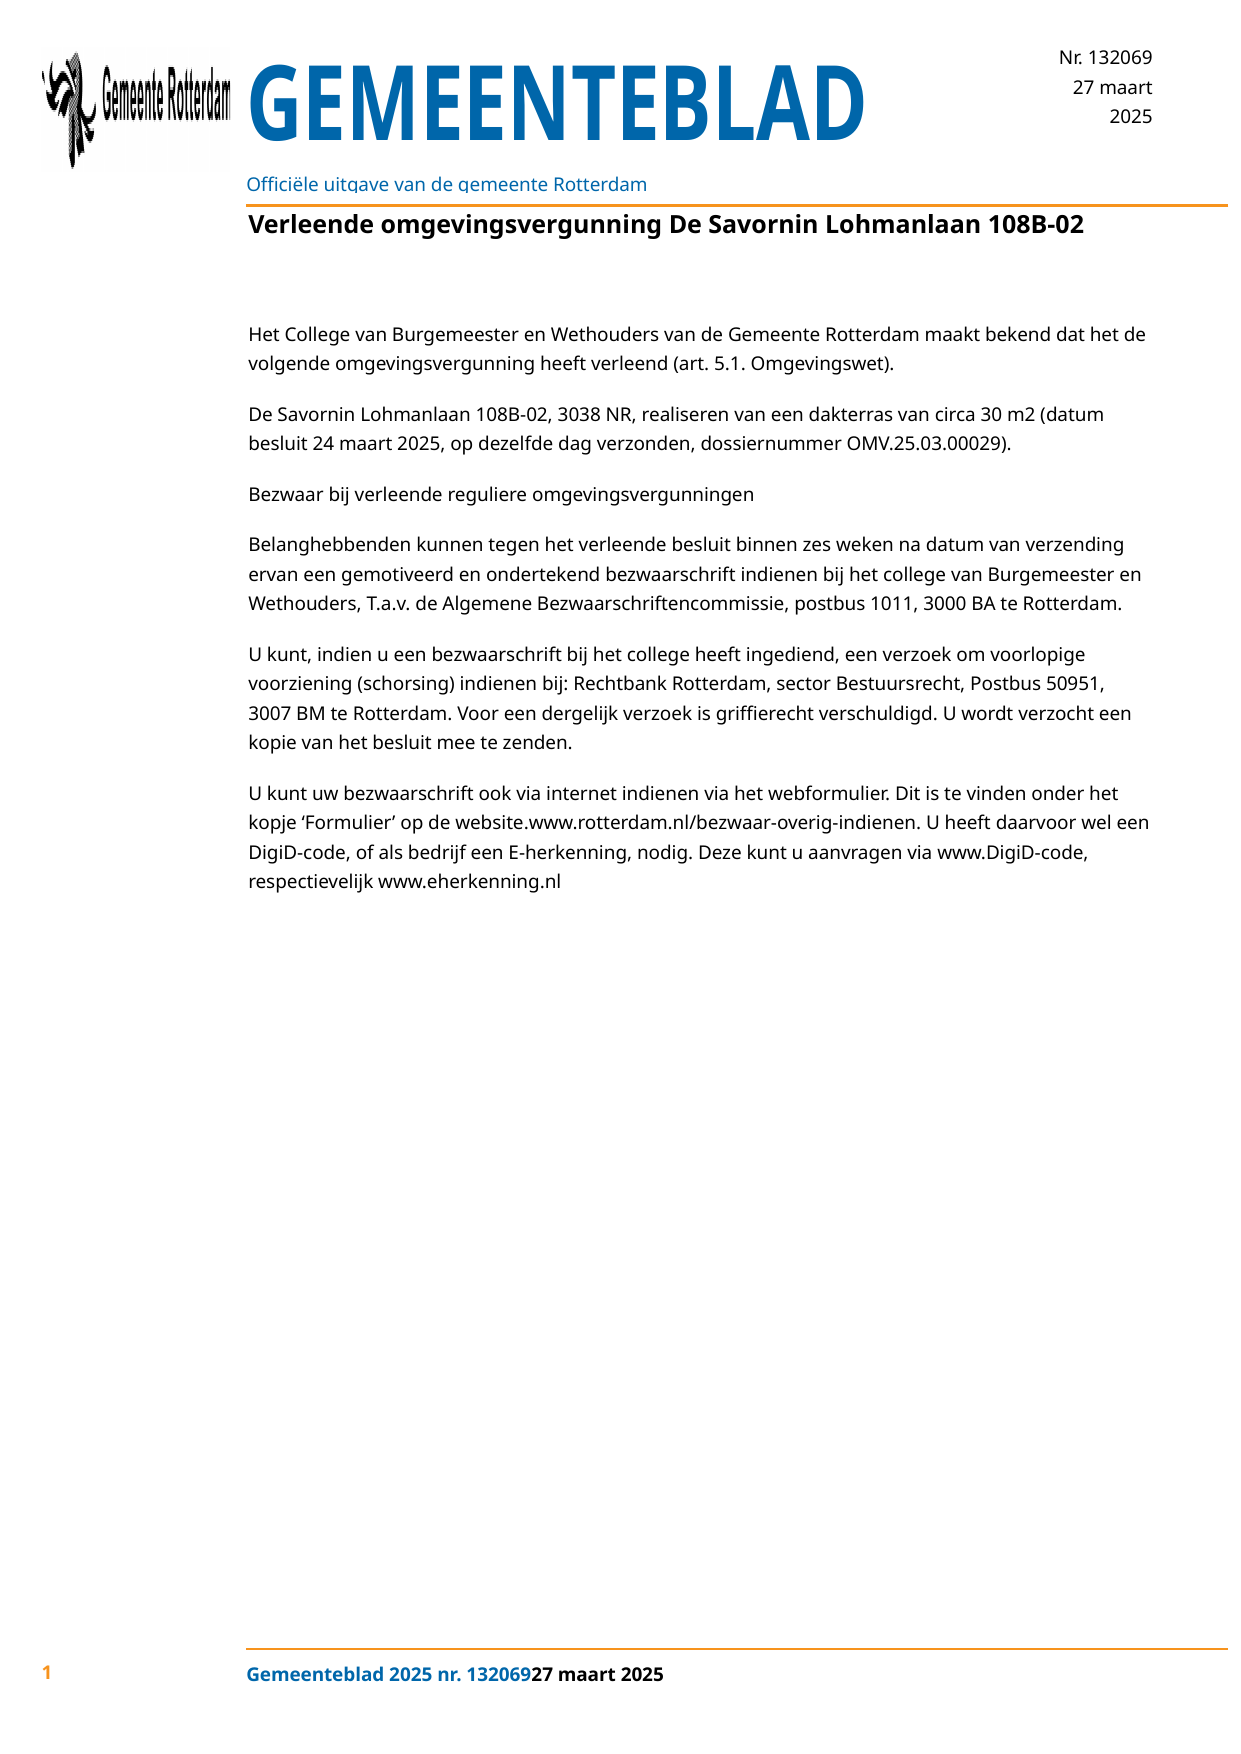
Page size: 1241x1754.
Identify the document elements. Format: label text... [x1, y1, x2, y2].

text Belanghebbenden kunnen tegen het verleende besluit binnen zes weken na datum van verzending ervan een gemotiveerd en ondertekend bezwaarschrift indienen bij het college van Burgemeester en Wethouders, T.a.v. de Algemene Bezwaarschriftencommissie, postbus 1011, 3000 BA te Rotterdam. [248, 531, 1152, 616]
text Het College van Burgemeester en Wethouders van de Gemeente Rotterdam maakt bekend dat het de volgende omgevingsvergunning heeft verleend (art. 5.1. Omgevingswet). [248, 321, 1152, 376]
picture [41, 47, 231, 172]
text De Savornin Lohmanlaan 108B-02, 3038 NR, realiseren van een dakterras van circa 30 m2 (datum besluit 24 maart 2025, op dezelfde dag verzonden, dossiernummer OMV.25.03.00029). [248, 401, 1152, 456]
text U kunt uw bezwaarschrift ook via internet indienen via het webformulier. Dit is te vinden onder het kopje ‘Formulier’ op de website.www.rotterdam.nl/bezwaar-overig-indienen. U heeft daarvoor wel een DigiD-code, of als bedrijf een E-herkenning, nodig. Deze kunt u aanvragen via www.DigiD-code, respectievelijk www.eherkenning.nl [248, 780, 1152, 894]
text Bezwaar bij verleende reguliere omgevingsvergunningen [248, 481, 1152, 506]
text Verleende omgevingsvergunning De Savornin Lohmanlaan 108B-02 [248, 207, 1152, 241]
text U kunt, indien u een bezwaarschrift bij het college heeft ingediend, een verzoek om voorlopige voorziening (schorsing) indienen bij: Rechtbank Rotterdam, sector Bestuursrecht, Postbus 50951, 3007 BM te Rotterdam. Voor een dergelijk verzoek is griffierecht verschuldigd. U wordt verzocht een kopie van het besluit mee te zenden. [248, 641, 1152, 755]
